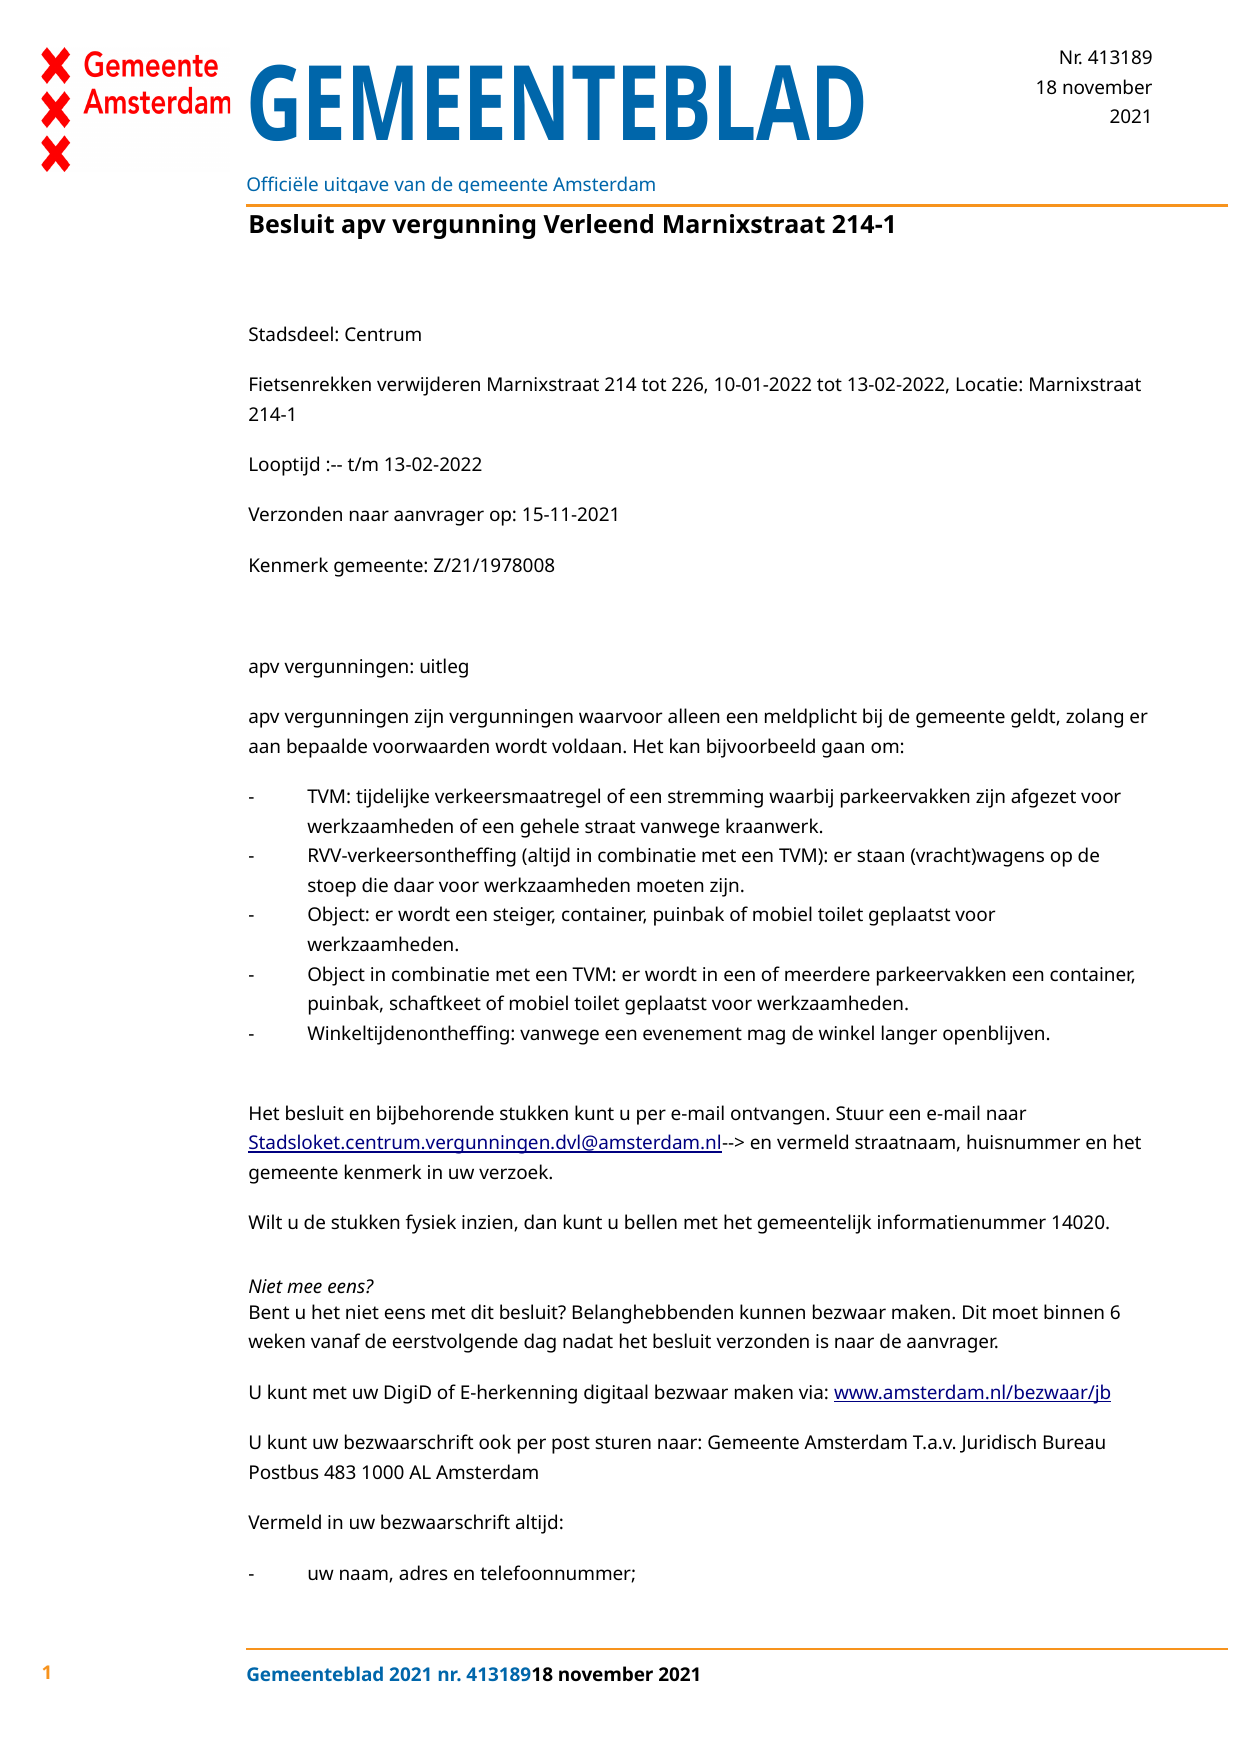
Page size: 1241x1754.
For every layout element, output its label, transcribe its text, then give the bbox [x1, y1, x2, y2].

text U kunt uw bezwaarschrift ook per post sturen naar: Gemeente Amsterdam T.a.v. Juridisch Bureau Postbus 483 1000 AL Amsterdam [248, 1429, 1152, 1485]
text Stadsdeel: Centrum [248, 321, 1152, 346]
text Vermeld in uw bezwaarschrift altijd: [248, 1509, 1152, 1535]
list TVM: tijdelijke verkeersmaatregel of een stremming waarbij parkeervakken zijn afgezet voor werkzaamheden of een gehele straat vanwege kraanwerk. [248, 783, 1152, 838]
text Looptijd :-- t/m 13-02-2022 [248, 451, 1152, 477]
text Besluit apv vergunning Verleend Marnixstraat 214-1 [248, 207, 1152, 241]
text Wilt u de stukken fysiek inzien, dan kunt u bellen met het gemeentelijk informatienummer 14020. [248, 1209, 1152, 1235]
text Fietsenrekken verwijderen Marnixstraat 214 tot 226, 10-01-2022 tot 13-02-2022, Locatie: Marnixstraat 214-1 [248, 371, 1152, 426]
list uw naam, adres en telefoonnummer; [248, 1560, 1152, 1586]
list Winkeltijdenontheffing: vanwege een evenement mag de winkel langer openblijven. [248, 1020, 1152, 1046]
picture [41, 47, 231, 172]
text Het besluit en bijbehorende stukken kunt u per e-mail ontvangen. Stuur een e-mail naar Stadsloket.centrum.vergunningen.dvl@amsterdam.nl--> en vermeld straatnaam, huisnummer en het gemeente kenmerk in uw verzoek. [248, 1100, 1152, 1185]
text apv vergunningen: uitleg [248, 653, 1152, 678]
list Object: er wordt een steiger, container, puinbak of mobiel toilet geplaatst voor werkzaamheden. [248, 902, 1152, 957]
text Niet mee eens? [248, 1273, 1152, 1299]
text apv vergunningen zijn vergunningen waarvoor alleen een meldplicht bij de gemeente geldt, zolang er aan bepaalde voorwaarden wordt voldaan. Het kan bijvoorbeeld gaan om: [248, 703, 1152, 758]
text Verzonden naar aanvrager op: 15-11-2021 [248, 502, 1152, 527]
text U kunt met uw DigiD of E-herkenning digitaal bezwaar maken via: www.amsterdam.nl/bezwaar/jb [248, 1379, 1152, 1405]
list RVV-verkeersontheffing (altijd in combinatie met een TVM): er staan (vracht)wagens op de stoep die daar voor werkzaamheden moeten zijn. [248, 842, 1152, 898]
text Kenmerk gemeente: Z/21/1978008 [248, 552, 1152, 578]
text Bent u het niet eens met dit besluit? Belanghebbenden kunnen bezwaar maken. Dit moet binnen 6 weken vanaf de eerstvolgende dag nadat het besluit verzonden is naar de aanvrager. [248, 1299, 1152, 1354]
list Object in combinatie met een TVM: er wordt in een of meerdere parkeervakken een container, puinbak, schaftkeet of mobiel toilet geplaatst voor werkzaamheden. [248, 961, 1152, 1016]
